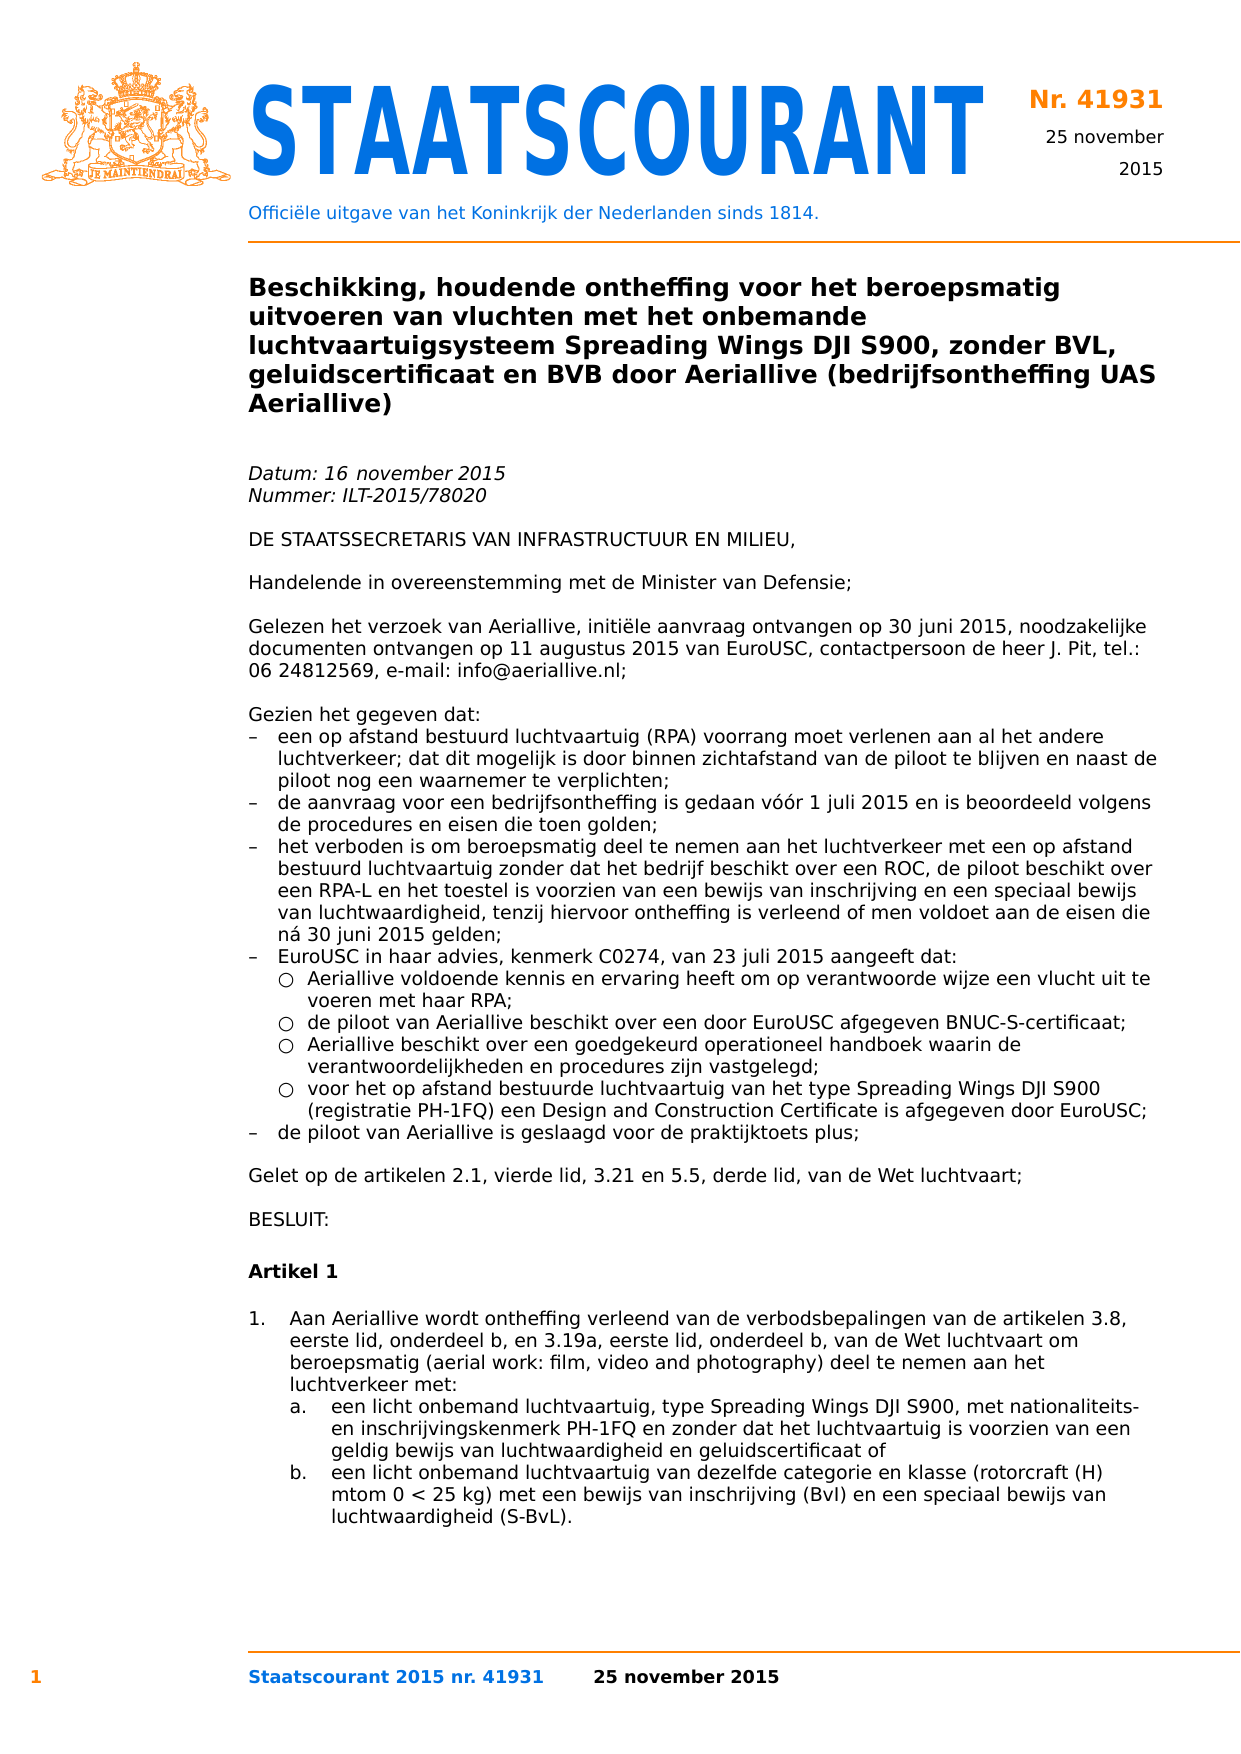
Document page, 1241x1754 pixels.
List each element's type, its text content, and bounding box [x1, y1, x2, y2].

table_cell 2015 [998, 153, 1240, 203]
text Gelet op de artikelen 2.1, vierde lid, 3.21 en 5.5, derde lid, van de Wet luchtvaart; [248, 1165, 1163, 1187]
text Datum: 16 november 2015 [248, 463, 1163, 484]
table_header Nr. 41931 [998, 62, 1240, 121]
text – een op afstand bestuurd luchtvaartuig (RPA) voorrang moet verlenen aan al het andere luchtverkeer; dat dit mogelijk is door binnen zichtafstand van de piloot te blijven en naast de piloot nog een waarnemer te verplichten; [248, 726, 1163, 792]
picture [41, 62, 231, 186]
text BESLUIT: [248, 1209, 1163, 1231]
text b. een licht onbemand luchtvaartuig van dezelfde categorie en klasse (rotorcraft (H) mtom 0 < 25 kg) met een bewijs van inschrijving (BvI) en een speciaal bewijs van luchtwaardigheid (S-BvL). [289, 1462, 1163, 1528]
text Gezien het gegeven dat: [248, 704, 1163, 726]
text 1. Aan Aeriallive wordt ontheffing verleend van de verbodsbepalingen van de artikelen 3.8, eerste lid, onderdeel b, en 3.19a, eerste lid, onderdeel b, van de Wet luchtvaart om beroepsmatig (aerial work: film, video and photography) deel te nemen aan het luchtverkeer met: [248, 1308, 1163, 1396]
table_cell 25 november [998, 121, 1240, 153]
table_header [25, 62, 248, 241]
text ○ de piloot van Aeriallive beschikt over een door EuroUSC afgegeven BNUC-S-certificaat; [278, 1012, 1163, 1034]
text – EuroUSC in haar advies, kenmerk C0274, van 23 juli 2015 aangeeft dat: [248, 946, 1163, 968]
subtitle Artikel 1 [248, 1261, 1163, 1283]
text DE STAATSSECRETARIS VAN INFRASTRUCTUUR EN MILIEU, [248, 528, 1163, 550]
table_cell Officiële uitgave van het Koninkrijk der Nederlanden sinds 1814. [248, 203, 1240, 241]
table_header STAATSCOURANT [248, 62, 998, 203]
text ○ voor het op afstand bestuurde luchtvaartuig van het type Spreading Wings DJI S900 (registratie PH-1FQ) een Design and Construction Certificate is afgegeven door EuroUSC; [278, 1078, 1163, 1122]
text Gelezen het verzoek van Aeriallive, initiële aanvraag ontvangen op 30 juni 2015, noodzakelijke documenten ontvangen op 11 augustus 2015 van EuroUSC, contactpersoon de heer J. Pit, tel.: 06 24812569, e-mail: info@aeriallive.nl; [248, 616, 1163, 682]
text Handelende in overeenstemming met de Minister van Defensie; [248, 572, 1163, 594]
text – de piloot van Aeriallive is geslaagd voor de praktijktoets plus; [248, 1122, 1163, 1143]
text – het verboden is om beroepsmatig deel te nemen aan het luchtverkeer met een op afstand bestuurd luchtvaartuig zonder dat het bedrijf beschikt over een ROC, de piloot beschikt over een RPA-L en het toestel is voorzien van een bewijs van inschrijving en een speciaal bewijs van luchtwaardigheid, tenzij hiervoor ontheffing is verleend of men voldoet aan de eisen die ná 30 juni 2015 gelden; [248, 836, 1163, 946]
text ○ Aeriallive beschikt over een goedgekeurd operationeel handboek waarin de verantwoordelijkheden en procedures zijn vastgelegd; [278, 1034, 1163, 1078]
text – de aanvraag voor een bedrijfsontheffing is gedaan vóór 1 juli 2015 en is beoordeeld volgens de procedures en eisen die toen golden; [248, 792, 1163, 836]
text a. een licht onbemand luchtvaartuig, type Spreading Wings DJI S900, met nationaliteits- en inschrijvingskenmerk PH-1FQ en zonder dat het luchtvaartuig is voorzien van een geldig bewijs van luchtwaardigheid en geluidscertificaat of [289, 1396, 1163, 1462]
text Nummer: ILT-2015/78020 [248, 484, 1163, 507]
text ○ Aeriallive voldoende kennis en ervaring heeft om op verantwoorde wijze een vlucht uit te voeren met haar RPA; [278, 968, 1163, 1012]
subtitle Beschikking, houdende ontheffing voor het beroepsmatig uitvoeren van vluchten met het onbemande luchtvaartuigsysteem Spreading Wings DJI S900, zonder BVL, geluidscertificaat en BVB door Aeriallive (bedrijfsontheffing UAS Aeriallive) [248, 273, 1163, 419]
